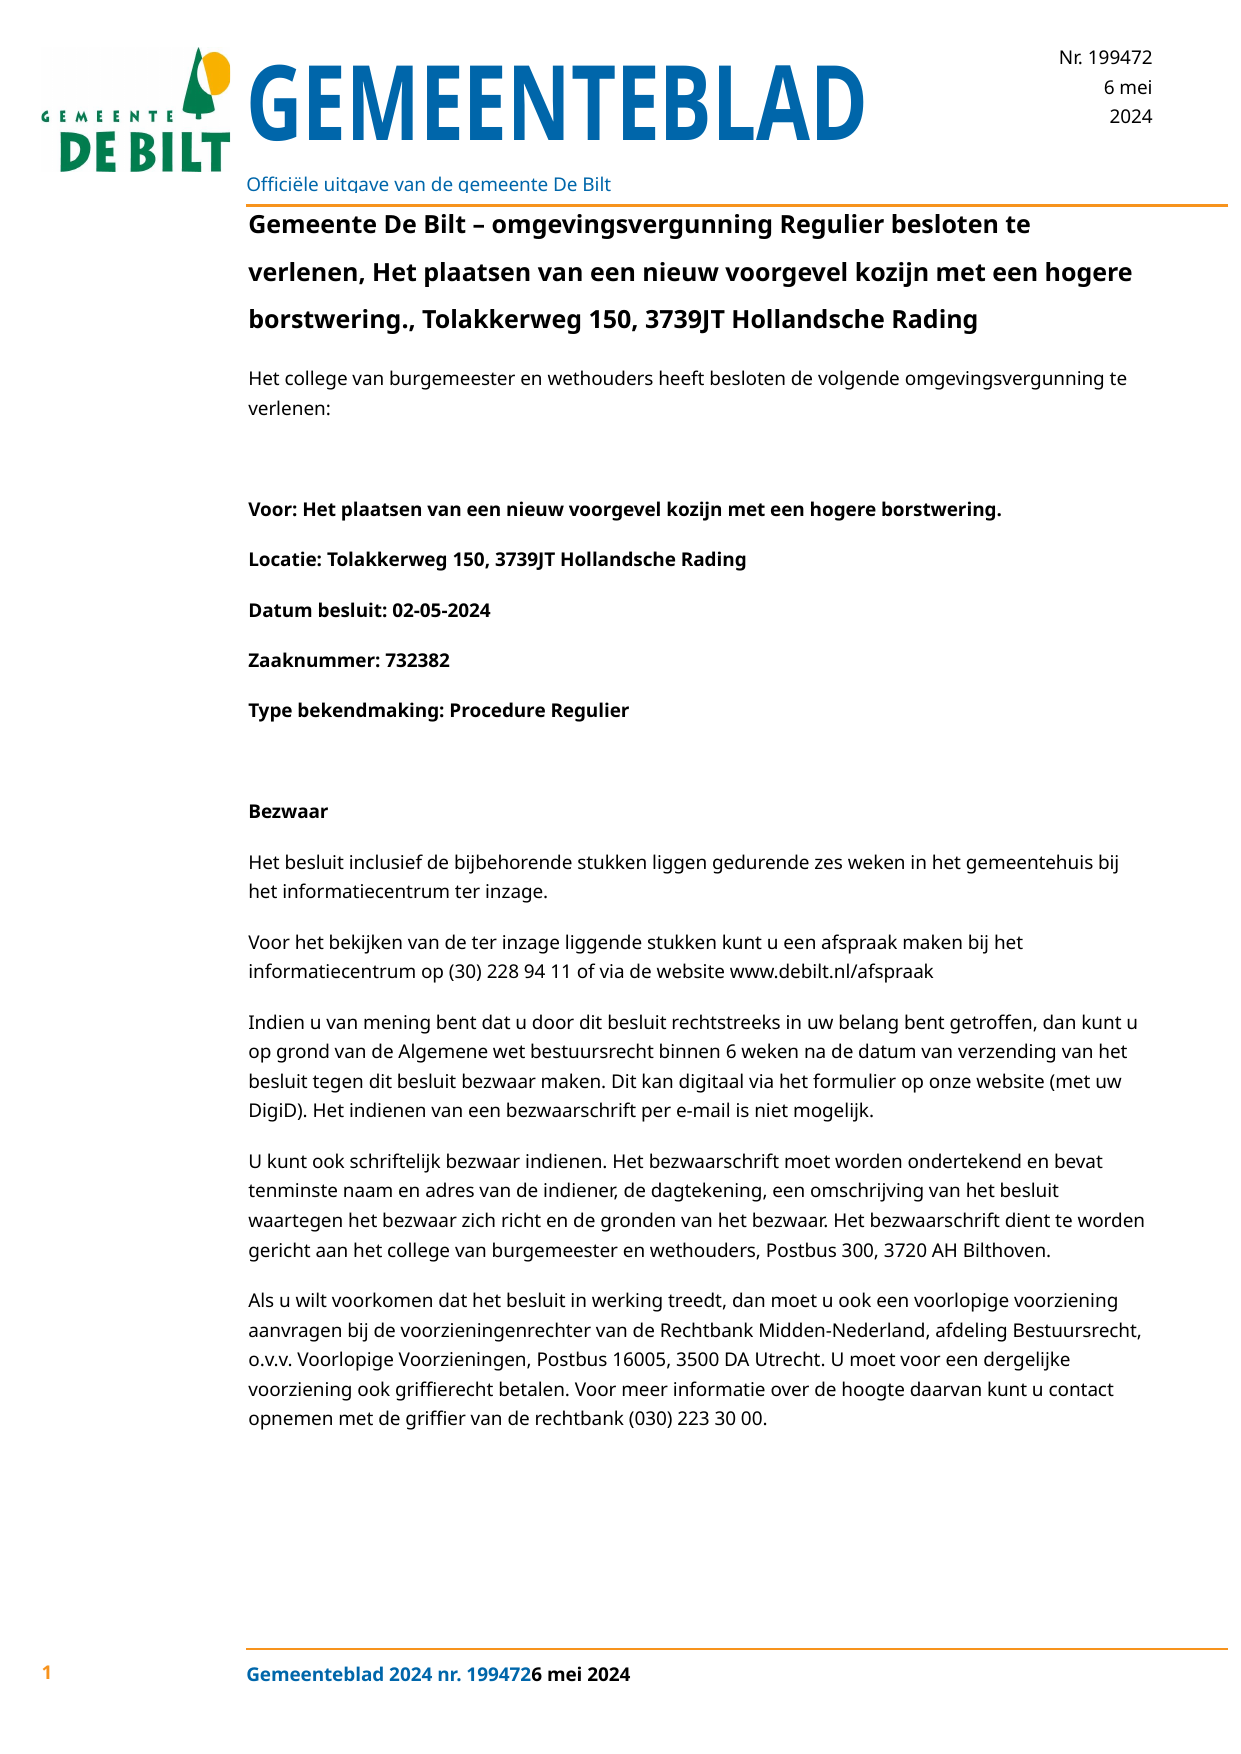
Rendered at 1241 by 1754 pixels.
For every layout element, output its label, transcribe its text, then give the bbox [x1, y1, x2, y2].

text Type bekendmaking: Procedure Regulier [248, 698, 1152, 723]
text Voor: Het plaatsen van een nieuw voorgevel kozijn met een hogere borstwering. [248, 496, 1152, 522]
text Indien u van mening bent dat u door dit besluit rechtstreeks in uw belang bent getroffen, dan kunt u op grond van de Algemene wet bestuursrecht binnen 6 weken na de datum van verzending van het besluit tegen dit besluit bezwaar maken. Dit kan digitaal via het formulier op onze website (met uw DigiD). Het indienen van een bezwaarschrift per e-mail is niet mogelijk. [248, 1009, 1152, 1123]
text Het besluit inclusief de bijbehorende stukken liggen gedurende zes weken in het gemeentehuis bij het informatiecentrum ter inzage. [248, 849, 1152, 904]
text Voor het bekijken van de ter inzage liggende stukken kunt u een afspraak maken bij het informatiecentrum op (30) 228 94 11 of via de website www.debilt.nl/afspraak [248, 929, 1152, 984]
text Als u wilt voorkomen dat het besluit in werking treedt, dan moet u ook een voorlopige voorziening aanvragen bij de voorzieningenrechter van de Rechtbank Midden-Nederland, afdeling Bestuursrecht, o.v.v. Voorlopige Voorzieningen, Postbus 16005, 3500 DA Utrecht. U moet voor een dergelijke voorziening ook griffierecht betalen. Voor meer informatie over de hoogte daarvan kunt u contact opnemen met de griffier van de rechtbank (030) 223 30 00. [248, 1287, 1152, 1431]
text Datum besluit: 02-05-2024 [248, 597, 1152, 622]
text Bezwaar [248, 798, 1152, 824]
text Het college van burgemeester en wethouders heeft besloten de volgende omgevingsvergunning te verlenen: [248, 366, 1152, 421]
text U kunt ook schriftelijk bezwaar indienen. Het bezwaarschrift moet worden ondertekend en bevat tenminste naam en adres van de indiener, de dagtekening, een omschrijving van het besluit waartegen het bezwaar zich richt en de gronden van het bezwaar. Het bezwaarschrift dient te worden gericht aan het college van burgemeester en wethouders, Postbus 300, 3720 AH Bilthoven. [248, 1148, 1152, 1262]
text Locatie: Tolakkerweg 150, 3739JT Hollandsche Rading [248, 546, 1152, 572]
text Zaaknummer: 732382 [248, 647, 1152, 673]
picture [41, 47, 231, 172]
text Gemeente De Bilt – omgevingsvergunning Regulier besloten te verlenen, Het plaatsen van een nieuw voorgevel kozijn met een hogere borstwering., Tolakkerweg 150, 3739JT Hollandsche Rading [248, 207, 1152, 336]
